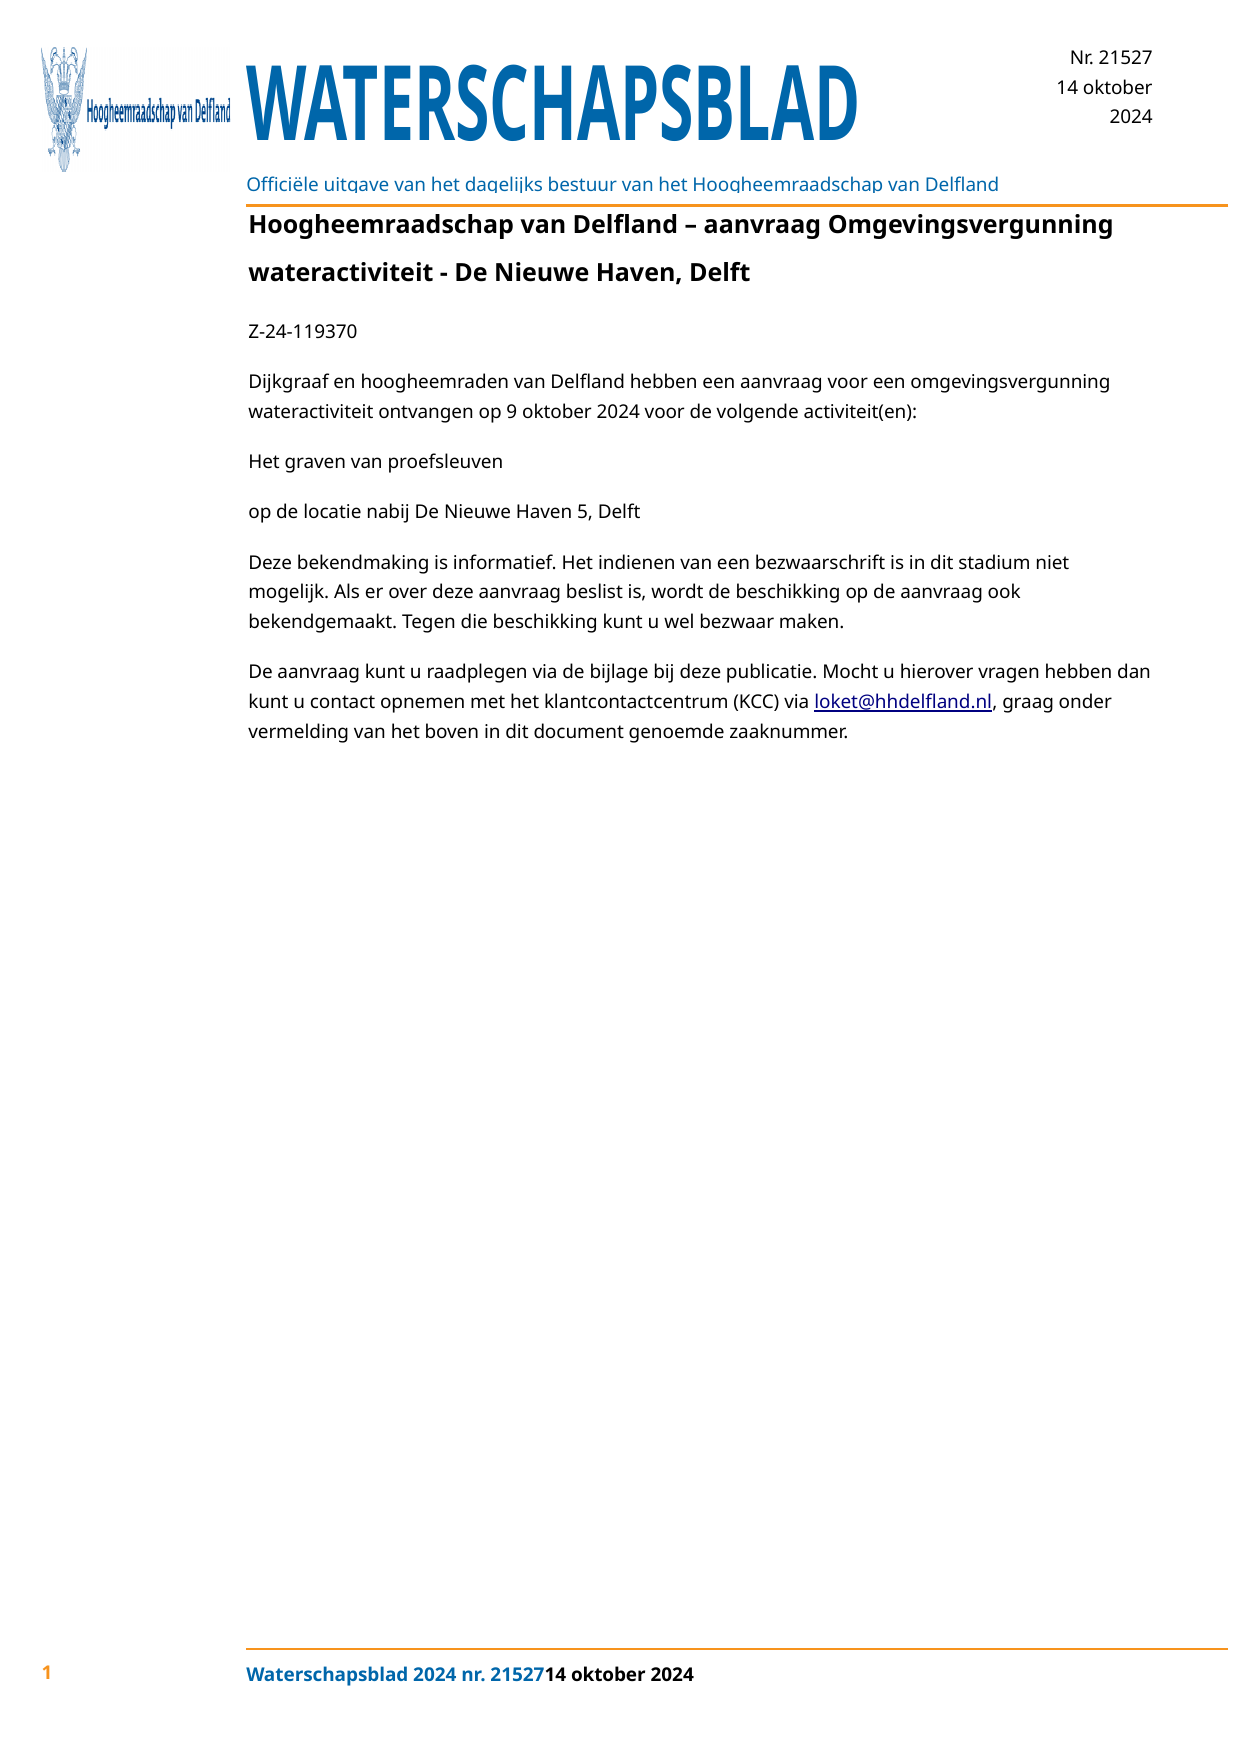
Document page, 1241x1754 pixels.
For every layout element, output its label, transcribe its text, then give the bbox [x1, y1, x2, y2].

text Het graven van proefsleuven [248, 448, 1152, 474]
text Z-24-119370 [248, 318, 1152, 344]
text De aanvraag kunt u raadplegen via de bijlage bij deze publicatie. Mocht u hierover vragen hebben dan kunt u contact opnemen met het klantcontactcentrum (KCC) via loket@hhdelfland.nl, graag onder vermelding van het boven in dit document genoemde zaaknummer. [248, 659, 1152, 744]
text Deze bekendmaking is informatief. Het indienen van een bezwaarschrift is in dit stadium niet mogelijk. Als er over deze aanvraag beslist is, wordt de beschikking op de aanvraag ook bekendgemaakt. Tegen die beschikking kunt u wel bezwaar maken. [248, 549, 1152, 634]
text Hoogheemraadschap van Delfland – aanvraag Omgevingsvergunning wateractiviteit - De Nieuwe Haven, Delft [248, 207, 1152, 288]
text op de locatie nabij De Nieuwe Haven 5, Delft [248, 499, 1152, 524]
picture [41, 47, 231, 172]
text Dijkgraaf en hoogheemraden van Delfland hebben een aanvraag voor een omgevingsvergunning wateractiviteit ontvangen op 9 oktober 2024 voor de volgende activiteit(en): [248, 368, 1152, 424]
